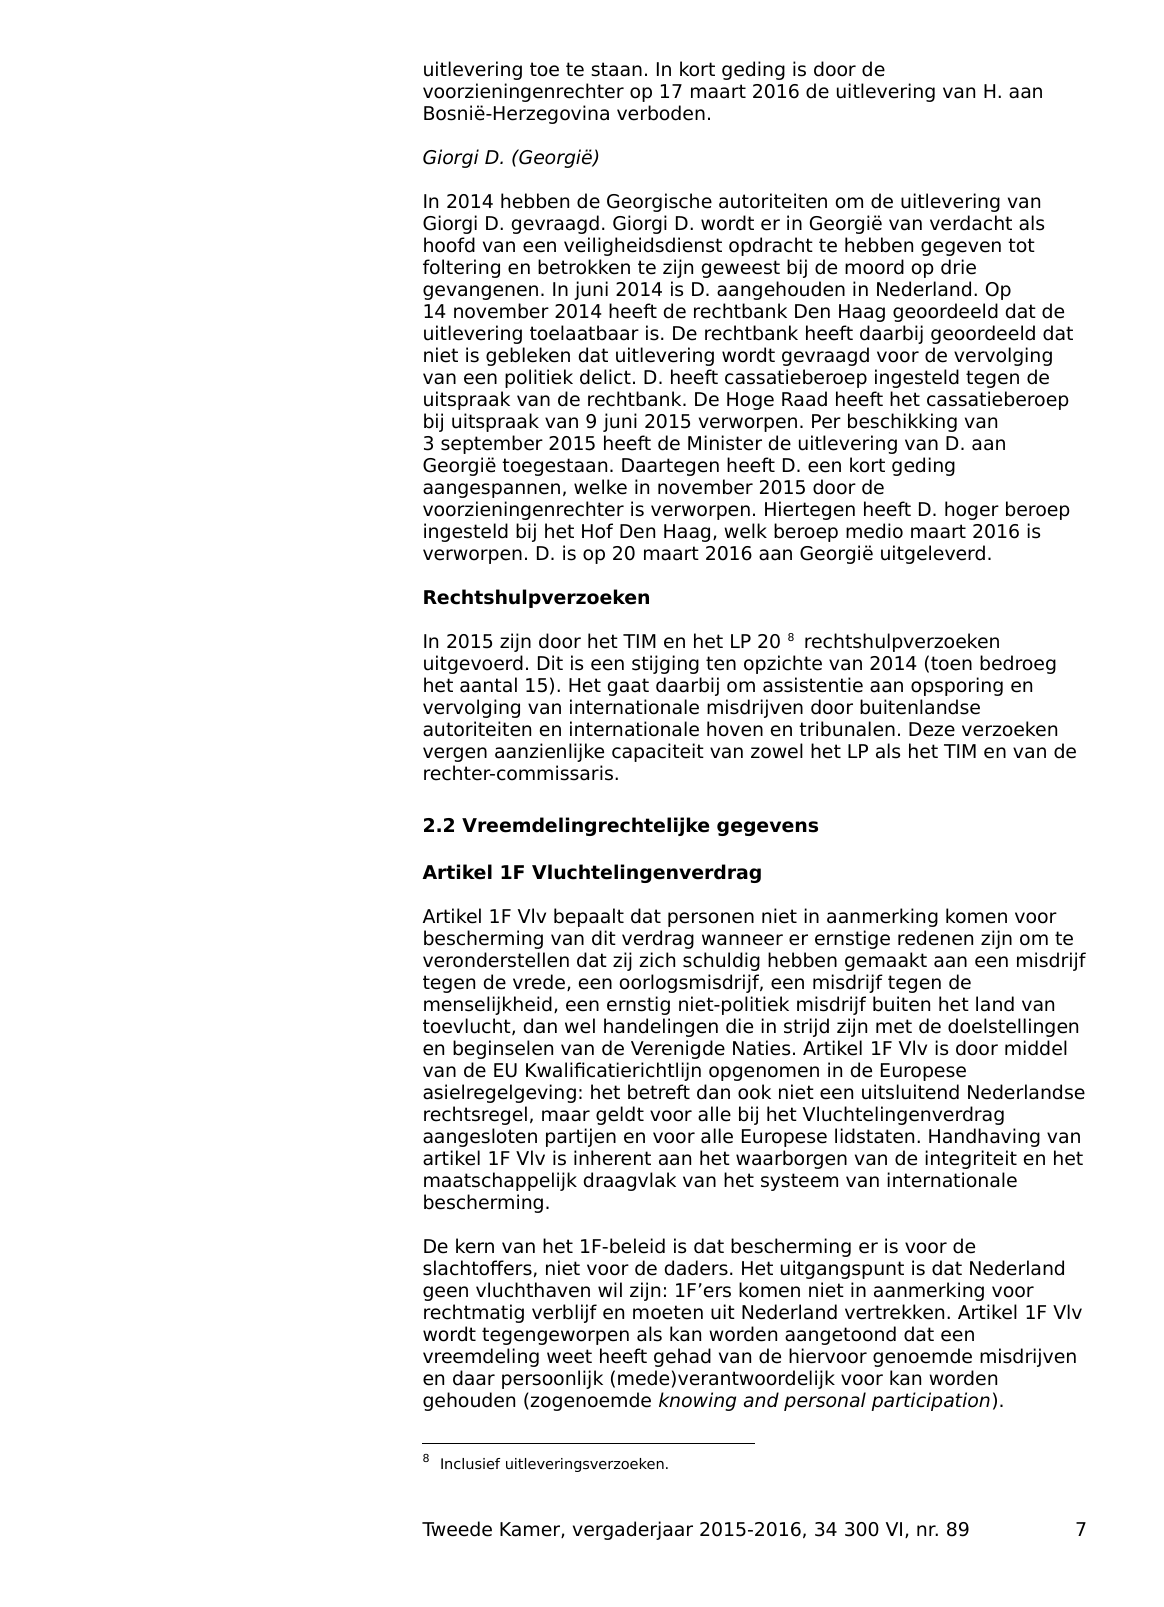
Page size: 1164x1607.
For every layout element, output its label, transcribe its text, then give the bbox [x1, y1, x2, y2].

text In 2015 zijn door het TIM en het LP 20 rechtshulpverzoeken uitgevoerd. Dit is een stijging ten opzichte van 2014 (toen bedroeg het aantal 15). Het gaat daarbij om assistentie aan opsporing en vervolging van internationale misdrijven door buitenlandse autoriteiten en internationale hoven en tribunalen. Deze verzoeken vergen aanzienlijke capaciteit van zowel het LP als het TIM en van de rechter-commissaris. [422, 631, 1087, 785]
subtitle 2.2 Vreemdelingrechtelijke gegevens [422, 815, 1087, 837]
subtitle Artikel 1F Vluchtelingenverdrag [422, 862, 1087, 884]
text uitlevering toe te staan. In kort geding is door de voorzieningenrechter op 17 maart 2016 de uitlevering van H. aan Bosnië-Herzegovina verboden. [422, 59, 1087, 125]
text In 2014 hebben de Georgische autoriteiten om de uitlevering van Giorgi D. gevraagd. Giorgi D. wordt er in Georgië van verdacht als hoofd van een veiligheidsdienst opdracht te hebben gegeven tot foltering en betrokken te zijn geweest bij de moord op drie gevangenen. In juni 2014 is D. aangehouden in Nederland. Op 14 november 2014 heeft de rechtbank Den Haag geoordeeld dat de uitlevering toelaatbaar is. De rechtbank heeft daarbij geoordeeld dat niet is gebleken dat uitlevering wordt gevraagd voor de vervolging van een politiek delict. D. heeft cassatieberoep ingesteld tegen de uitspraak van de rechtbank. De Hoge Raad heeft het cassatieberoep bij uitspraak van 9 juni 2015 verworpen. Per beschikking van 3 september 2015 heeft de Minister de uitlevering van D. aan Georgië toegestaan. Daartegen heeft D. een kort geding aangespannen, welke in november 2015 door de voorzieningenrechter is verworpen. Hiertegen heeft D. hoger beroep ingesteld bij het Hof Den Haag, welk beroep medio maart 2016 is verworpen. D. is op 20 maart 2016 aan Georgië uitgeleverd. [422, 191, 1087, 565]
text Inclusief uitleveringsverzoeken. [422, 1452, 1087, 1474]
subtitle Giorgi D. (Georgië) [422, 147, 1087, 169]
text De kern van het 1F-beleid is dat bescherming er is voor de slachtoffers, niet voor de daders. Het uitgangspunt is dat Nederland geen vluchthaven wil zijn: 1F’ers komen niet in aanmerking voor rechtmatig verblijf en moeten uit Nederland vertrekken. Artikel 1F Vlv wordt tegengeworpen als kan worden aangetoond dat een vreemdeling weet heeft gehad van de hiervoor genoemde misdrijven en daar persoonlijk (mede)verantwoordelijk voor kan worden gehouden (zogenoemde knowing and personal participation). [422, 1236, 1087, 1412]
text Artikel 1F Vlv bepaalt dat personen niet in aanmerking komen voor bescherming van dit verdrag wanneer er ernstige redenen zijn om te veronderstellen dat zij zich schuldig hebben gemaakt aan een misdrijf tegen de vrede, een oorlogsmisdrijf, een misdrijf tegen de menselijkheid, een ernstig niet-politiek misdrijf buiten het land van toevlucht, dan wel handelingen die in strijd zijn met de doelstellingen en beginselen van de Verenigde Naties. Artikel 1F Vlv is door middel van de EU Kwalificatierichtlijn opgenomen in de Europese asielregelgeving: het betreft dan ook niet een uitsluitend Nederlandse rechtsregel, maar geldt voor alle bij het Vluchtelingenverdrag aangesloten partijen en voor alle Europese lidstaten. Handhaving van artikel 1F Vlv is inherent aan het waarborgen van de integriteit en het maatschappelijk draagvlak van het systeem van internationale bescherming. [422, 906, 1087, 1214]
subtitle Rechtshulpverzoeken [422, 587, 1087, 609]
